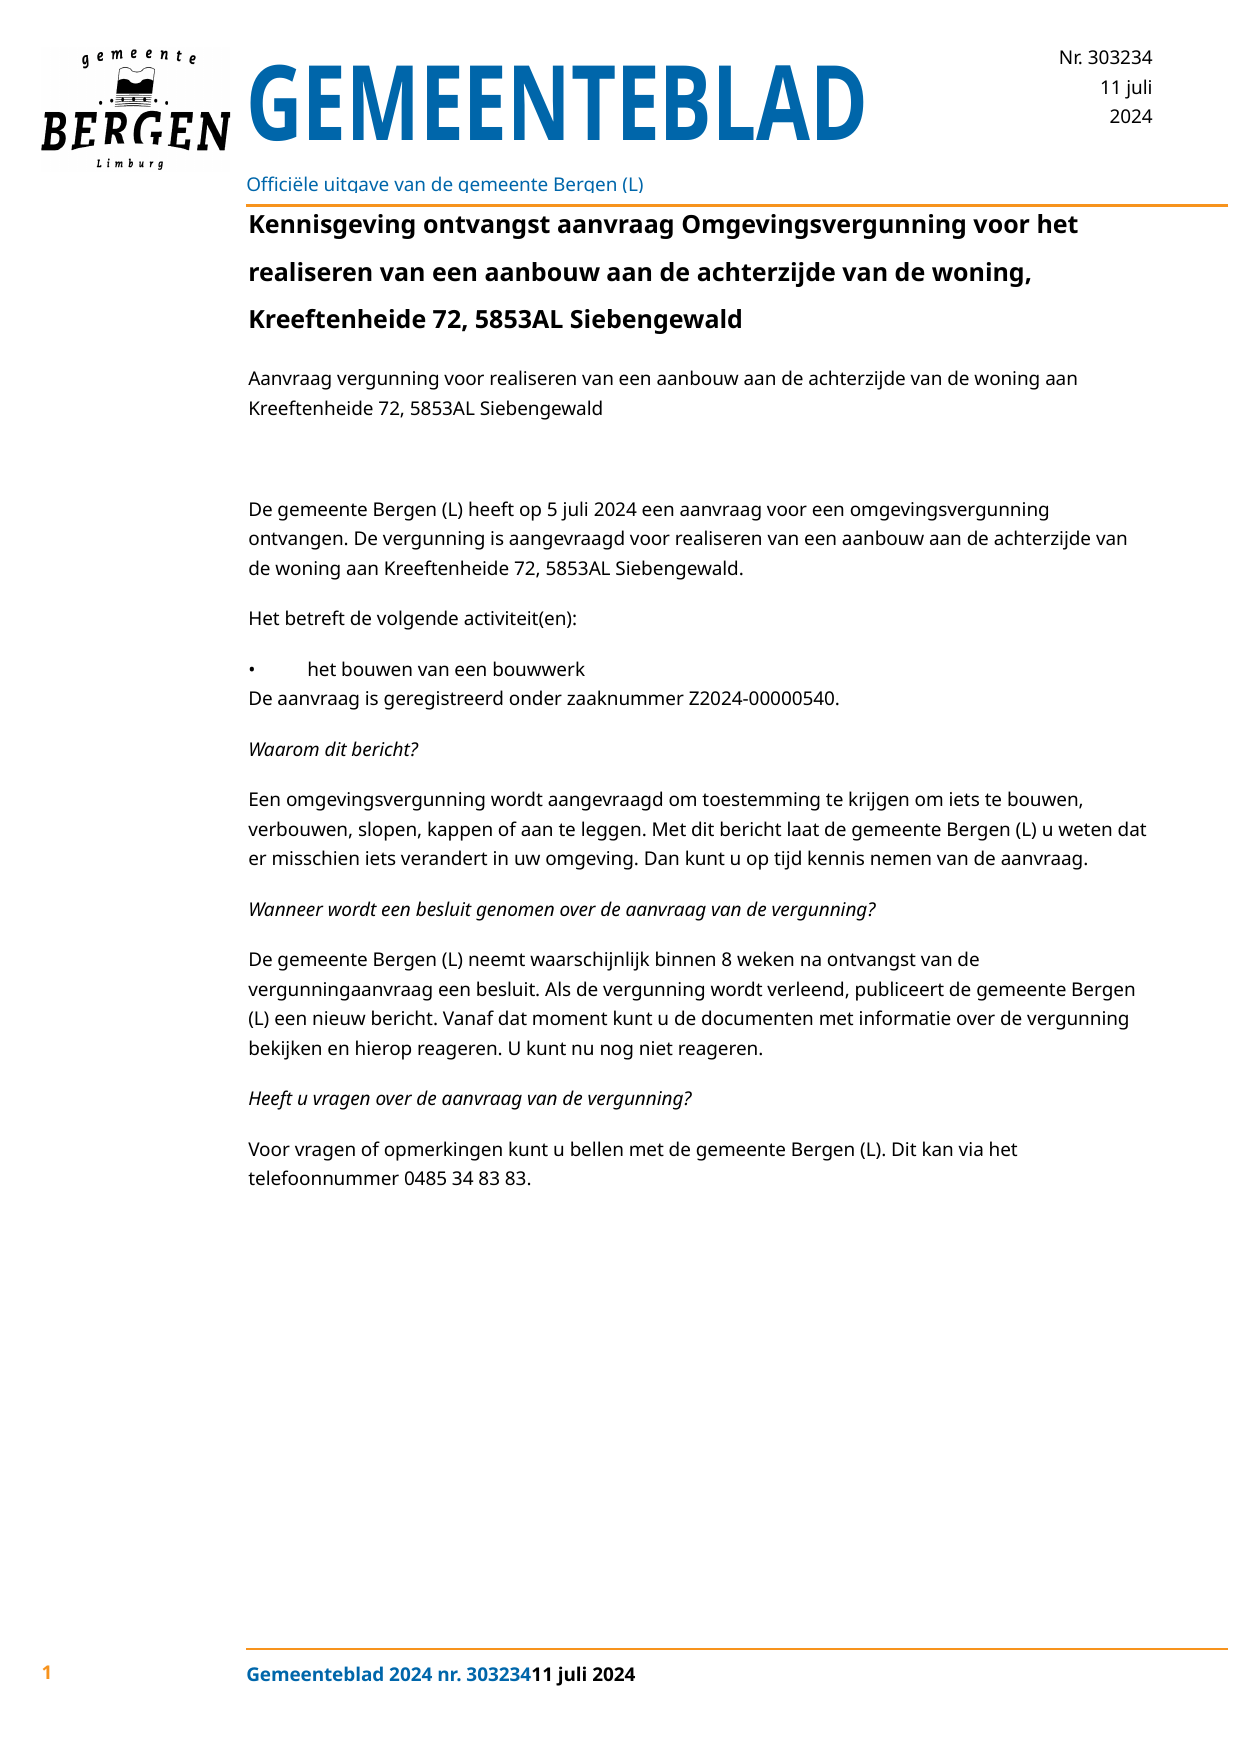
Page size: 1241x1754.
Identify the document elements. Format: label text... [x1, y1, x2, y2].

text Het betreft de volgende activiteit(en): [248, 606, 1152, 631]
text De aanvraag is geregistreerd onder zaaknummer Z2024-00000540. [248, 686, 1152, 711]
text Waarom dit bericht? [248, 736, 1152, 762]
list het bouwen van een bouwwerk [248, 656, 1152, 682]
text Wanneer wordt een besluit genomen over de aanvraag van de vergunning? [248, 896, 1152, 922]
text Voor vragen of opmerkingen kunt u bellen met de gemeente Bergen (L). Dit kan via het telefoonnummer 0485 34 83 83. [248, 1136, 1152, 1191]
text Heeft u vragen over de aanvraag van de vergunning? [248, 1086, 1152, 1111]
text Aanvraag vergunning voor realiseren van een aanbouw aan de achterzijde van de woning aan Kreeftenheide 72, 5853AL Siebengewald [248, 366, 1152, 421]
text De gemeente Bergen (L) neemt waarschijnlijk binnen 8 weken na ontvangst van de vergunningaanvraag een besluit. Als de vergunning wordt verleend, publiceert de gemeente Bergen (L) een nieuw bericht. Vanaf dat moment kunt u de documenten met informatie over de vergunning bekijken en hierop reageren. U kunt nu nog niet reageren. [248, 946, 1152, 1061]
text Een omgevingsvergunning wordt aangevraagd om toestemming te krijgen om iets te bouwen, verbouwen, slopen, kappen of aan te leggen. Met dit bericht laat de gemeente Bergen (L) u weten dat er misschien iets verandert in uw omgeving. Dan kunt u op tijd kennis nemen van de aanvraag. [248, 786, 1152, 871]
text Kennisgeving ontvangst aanvraag Omgevingsvergunning voor het realiseren van een aanbouw aan de achterzijde van de woning, Kreeftenheide 72, 5853AL Siebengewald [248, 207, 1152, 336]
picture [41, 47, 231, 172]
text De gemeente Bergen (L) heeft op 5 juli 2024 een aanvraag voor een omgevingsvergunning ontvangen. De vergunning is aangevraagd voor realiseren van een aanbouw aan de achterzijde van de woning aan Kreeftenheide 72, 5853AL Siebengewald. [248, 496, 1152, 581]
